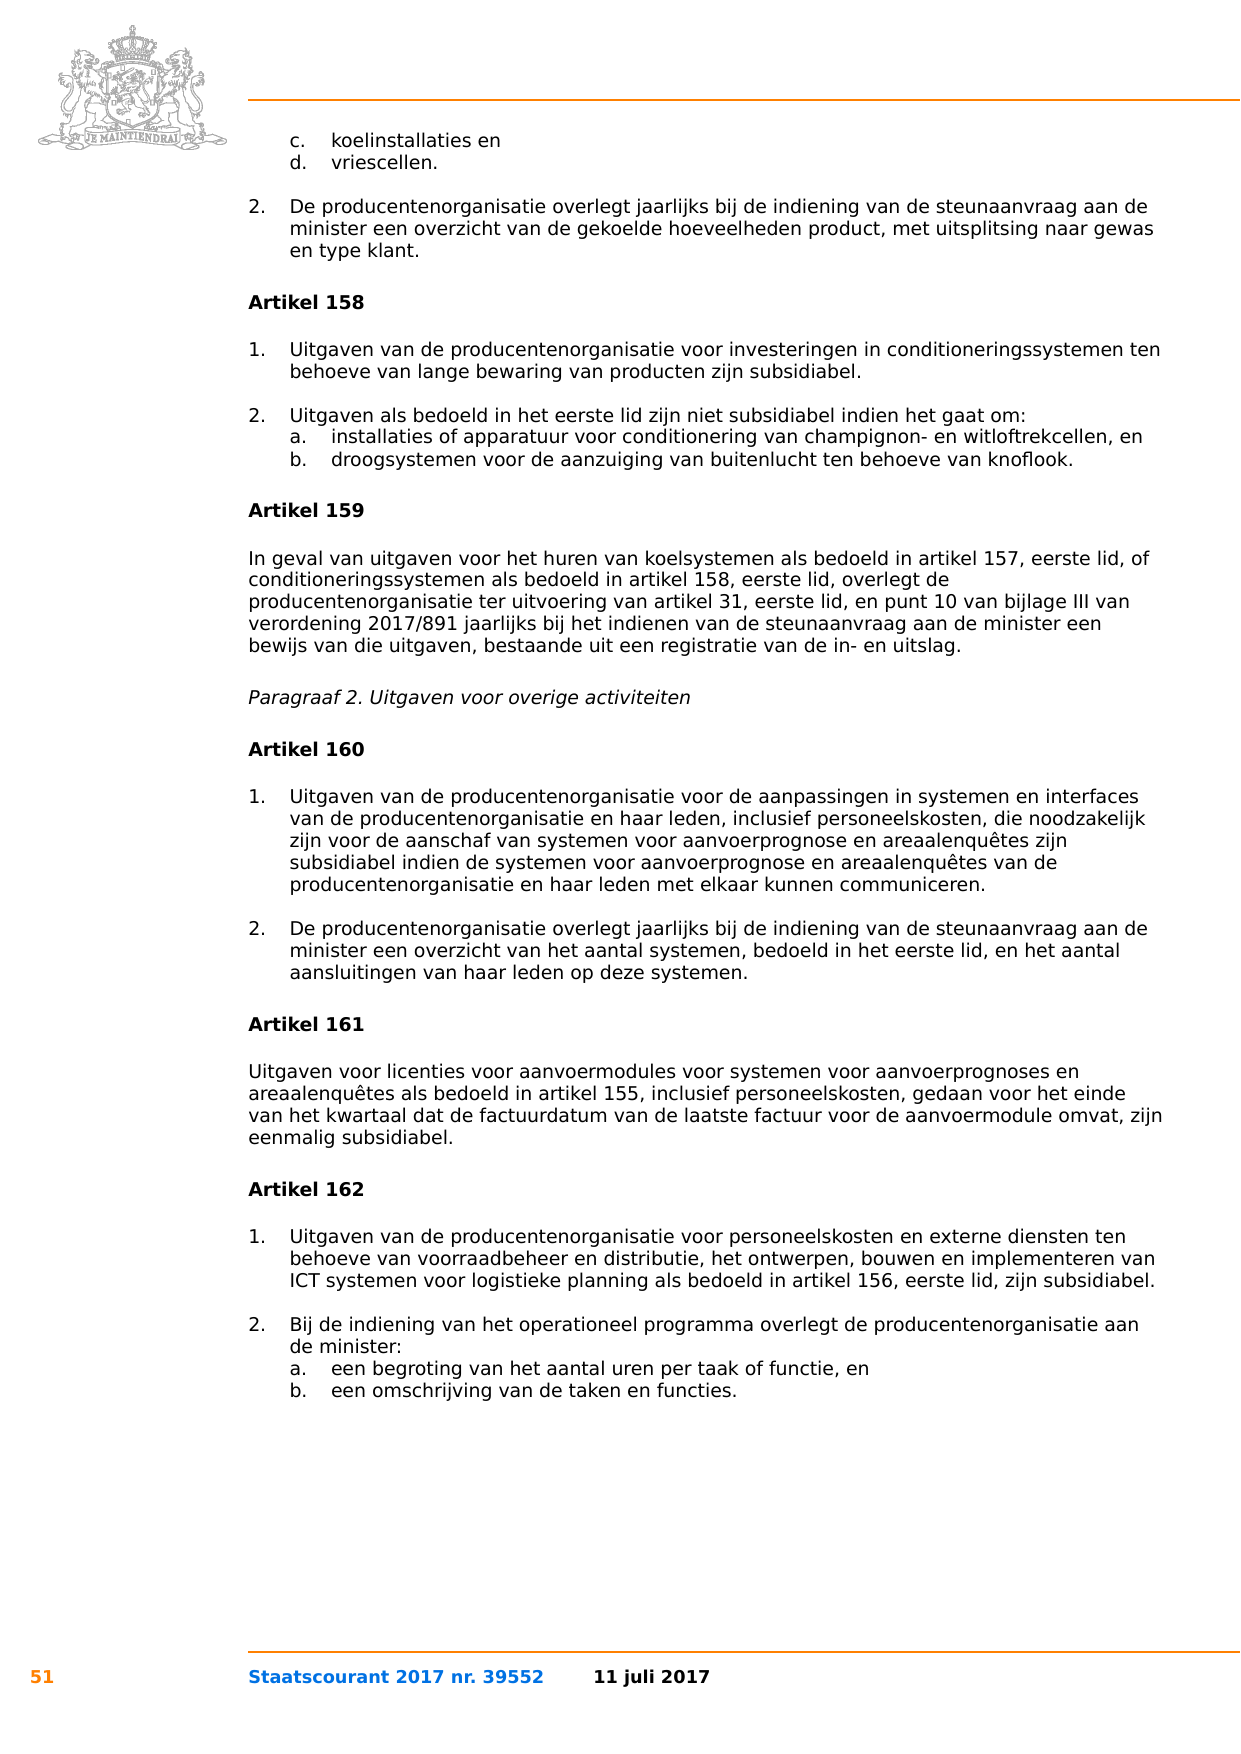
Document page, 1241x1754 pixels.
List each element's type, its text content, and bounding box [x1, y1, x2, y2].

text c. koelinstallaties en [289, 130, 1163, 152]
picture [38, 25, 227, 150]
text 1. Uitgaven van de producentenorganisatie voor de aanpassingen in systemen en interfaces van de producentenorganisatie en haar leden, inclusief personeelskosten, die noodzakelijk zijn voor de aanschaf van systemen voor aanvoerprognose en areaalenquêtes zijn subsidiabel indien de systemen voor aanvoerprognose en areaalenquêtes van de producentenorganisatie en haar leden met elkaar kunnen communiceren. [248, 786, 1163, 896]
text In geval van uitgaven voor het huren van koelsystemen als bedoeld in artikel 157, eerste lid, of conditioneringssystemen als bedoeld in artikel 158, eerste lid, overlegt de producentenorganisatie ter uitvoering van artikel 31, eerste lid, en punt 10 van bijlage III van verordening 2017/891 jaarlijks bij het indienen van de steunaanvraag aan de minister een bewijs van die uitgaven, bestaande uit een registratie van de in- en uitslag. [248, 547, 1163, 657]
text Uitgaven voor licenties voor aanvoermodules voor systemen voor aanvoerprognoses en areaalenquêtes als bedoeld in artikel 155, inclusief personeelskosten, gedaan voor het einde van het kwartaal dat de factuurdatum van de laatste factuur voor de aanvoermodule omvat, zijn eenmalig subsidiabel. [248, 1061, 1163, 1149]
subtitle Paragraaf 2. Uitgaven voor overige activiteiten [248, 687, 1163, 709]
text 2. De producentenorganisatie overlegt jaarlijks bij de indiening van de steunaanvraag aan de minister een overzicht van het aantal systemen, bedoeld in het eerste lid, en het aantal aansluitingen van haar leden op deze systemen. [248, 918, 1163, 984]
text a. een begroting van het aantal uren per taak of functie, en [289, 1358, 1163, 1379]
text d. vriescellen. [289, 152, 1163, 174]
text 1. Uitgaven van de producentenorganisatie voor personeelskosten en externe diensten ten behoeve van voorraadbeheer en distributie, het ontwerpen, bouwen en implementeren van ICT systemen voor logistieke planning als bedoeld in artikel 156, eerste lid, zijn subsidiabel. [248, 1226, 1163, 1292]
subtitle Artikel 162 [248, 1179, 1163, 1201]
text a. installaties of apparatuur voor conditionering van champignon- en witloftrekcellen, en [289, 426, 1163, 448]
subtitle Artikel 160 [248, 739, 1163, 761]
text 2. Uitgaven als bedoeld in het eerste lid zijn niet subsidiabel indien het gaat om: [248, 404, 1163, 426]
text b. droogsystemen voor de aanzuiging van buitenlucht ten behoeve van knoflook. [289, 448, 1163, 470]
text 2. Bij de indiening van het operationeel programma overlegt de producentenorganisatie aan de minister: [248, 1314, 1163, 1358]
subtitle Artikel 161 [248, 1014, 1163, 1036]
text 2. De producentenorganisatie overlegt jaarlijks bij de indiening van de steunaanvraag aan de minister een overzicht van de gekoelde hoeveelheden product, met uitsplitsing naar gewas en type klant. [248, 196, 1163, 262]
subtitle Artikel 158 [248, 292, 1163, 314]
text 1. Uitgaven van de producentenorganisatie voor investeringen in conditioneringssystemen ten behoeve van lange bewaring van producten zijn subsidiabel. [248, 339, 1163, 383]
subtitle Artikel 159 [248, 500, 1163, 522]
text b. een omschrijving van de taken en functies. [289, 1379, 1163, 1402]
